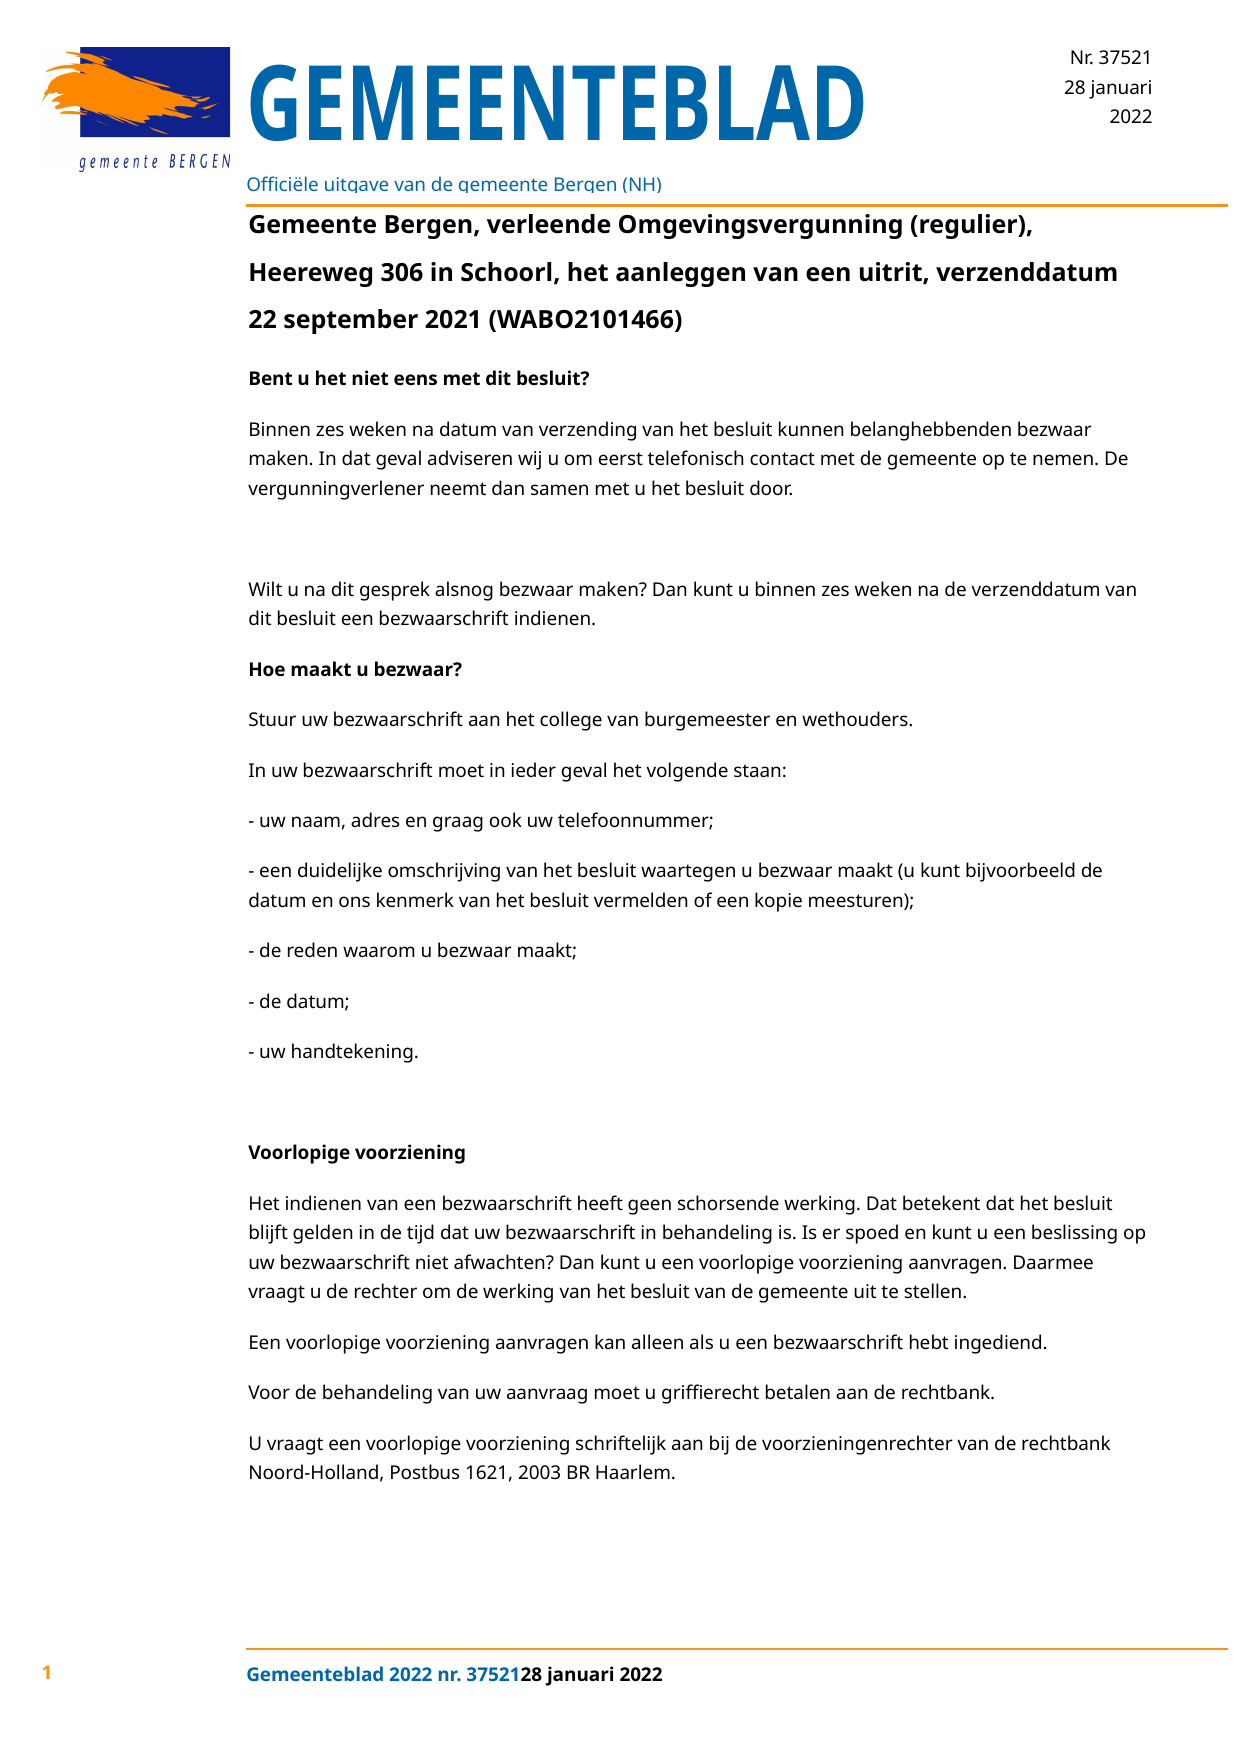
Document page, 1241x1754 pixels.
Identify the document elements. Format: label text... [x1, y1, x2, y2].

text - een duidelijke omschrijving van het besluit waartegen u bezwaar maakt (u kunt bijvoorbeeld de datum en ons kenmerk van het besluit vermelden of een kopie meesturen); [248, 858, 1152, 913]
text Voor de behandeling van uw aanvraag moet u griffierecht betalen aan de rechtbank. [248, 1379, 1152, 1405]
text Binnen zes weken na datum van verzending van het besluit kunnen belanghebbenden bezwaar maken. In dat geval adviseren wij u om eerst telefonisch contact met de gemeente op te nemen. De vergunningverlener neemt dan samen met u het besluit door. [248, 416, 1152, 501]
picture [41, 47, 231, 172]
text Een voorlopige voorziening aanvragen kan alleen als u een bezwaarschrift hebt ingediend. [248, 1329, 1152, 1354]
text - uw handtekening. [248, 1038, 1152, 1064]
text U vraagt een voorlopige voorziening schriftelijk aan bij de voorzieningenrechter van de rechtbank Noord-Holland, Postbus 1621, 2003 BR Haarlem. [248, 1430, 1152, 1485]
text Voorlopige voorziening [248, 1139, 1152, 1165]
text - de reden waarom u bezwaar maakt; [248, 938, 1152, 963]
text - de datum; [248, 988, 1152, 1014]
text Wilt u na dit gesprek alsnog bezwaar maken? Dan kunt u binnen zes weken na de verzenddatum van dit besluit een bezwaarschrift indienen. [248, 576, 1152, 631]
text Stuur uw bezwaarschrift aan het college van burgemeester en wethouders. [248, 706, 1152, 732]
text Het indienen van een bezwaarschrift heeft geen schorsende werking. Dat betekent dat het besluit blijft gelden in de tijd dat uw bezwaarschrift in behandeling is. Is er spoed en kunt u een beslissing op uw bezwaarschrift niet afwachten? Dan kunt u een voorlopige voorziening aanvragen. Daarmee vraagt u de rechter om de werking van het besluit van de gemeente uit te stellen. [248, 1190, 1152, 1304]
text In uw bezwaarschrift moet in ieder geval het volgende staan: [248, 757, 1152, 782]
text Bent u het niet eens met dit besluit? [248, 366, 1152, 391]
text Hoe maakt u bezwaar? [248, 656, 1152, 682]
text Gemeente Bergen, verleende Omgevingsvergunning (regulier), Heereweg 306 in Schoorl, het aanleggen van een uitrit, verzenddatum 22 september 2021 (WABO2101466) [248, 207, 1152, 336]
text - uw naam, adres en graag ook uw telefoonnummer; [248, 807, 1152, 833]
